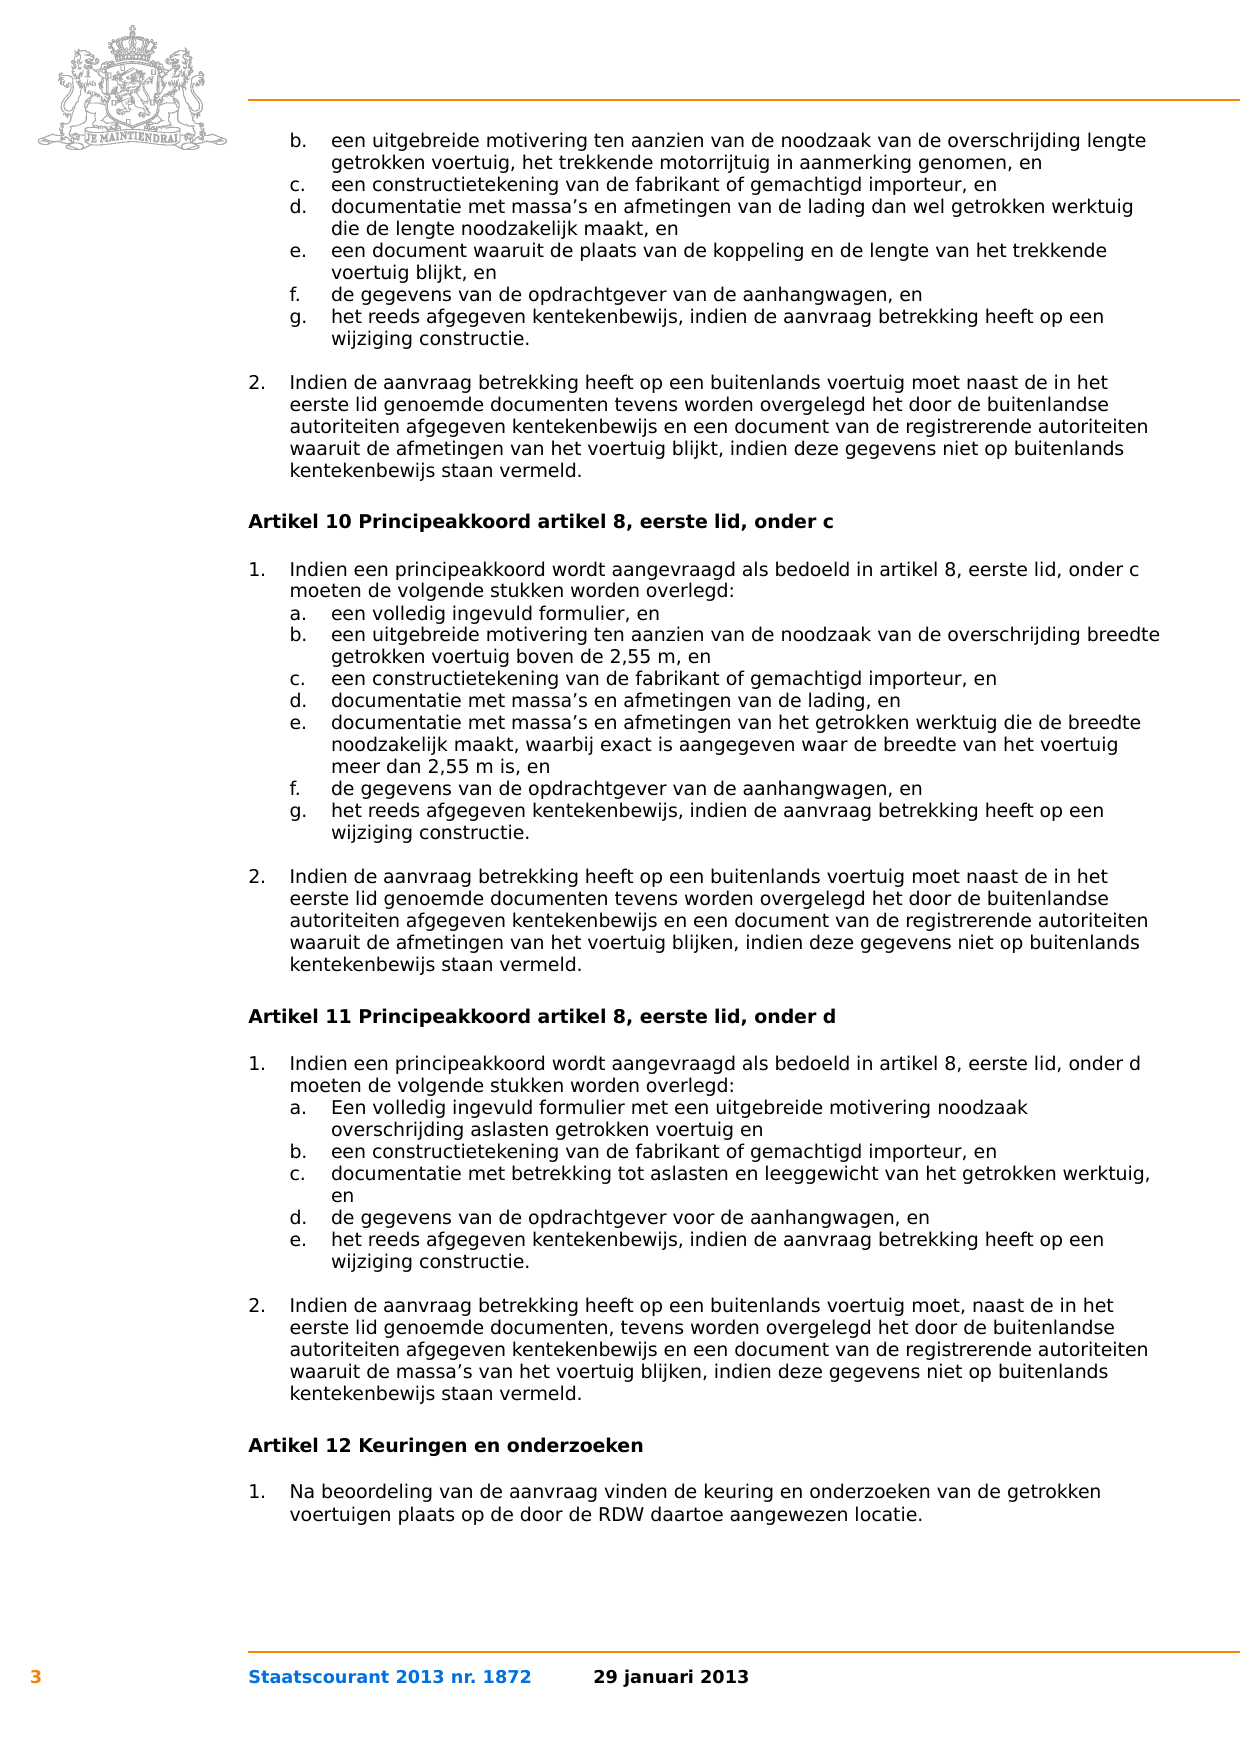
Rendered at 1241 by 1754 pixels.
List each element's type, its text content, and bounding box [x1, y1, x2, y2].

text d. de gegevens van de opdrachtgever voor de aanhangwagen, en [289, 1207, 1163, 1229]
text f. de gegevens van de opdrachtgever van de aanhangwagen, en [289, 778, 1163, 800]
text g. het reeds afgegeven kentekenbewijs, indien de aanvraag betrekking heeft op een wijziging constructie. [289, 800, 1163, 844]
text d. documentatie met massa’s en afmetingen van de lading dan wel getrokken werktuig die de lengte noodzakelijk maakt, en [289, 196, 1163, 240]
text b. een uitgebreide motivering ten aanzien van de noodzaak van de overschrijding breedte getrokken voertuig boven de 2,55 m, en [289, 624, 1163, 668]
text f. de gegevens van de opdrachtgever van de aanhangwagen, en [289, 284, 1163, 306]
text c. een constructietekening van de fabrikant of gemachtigd importeur, en [289, 174, 1163, 196]
text 2. Indien de aanvraag betrekking heeft op een buitenlands voertuig moet naast de in het eerste lid genoemde documenten tevens worden overgelegd het door de buitenlandse autoriteiten afgegeven kentekenbewijs en een document van de registrerende autoriteiten waaruit de afmetingen van het voertuig blijken, indien deze gegevens niet op buitenlands kentekenbewijs staan vermeld. [248, 866, 1163, 976]
subtitle Artikel 12 Keuringen en onderzoeken [248, 1434, 1163, 1456]
text e. het reeds afgegeven kentekenbewijs, indien de aanvraag betrekking heeft op een wijziging constructie. [289, 1229, 1163, 1273]
text 1. Indien een principeakkoord wordt aangevraagd als bedoeld in artikel 8, eerste lid, onder c moeten de volgende stukken worden overlegd: [248, 558, 1163, 602]
text c. documentatie met betrekking tot aslasten en leeggewicht van het getrokken werktuig, en [289, 1163, 1163, 1207]
text 2. Indien de aanvraag betrekking heeft op een buitenlands voertuig moet, naast de in het eerste lid genoemde documenten, tevens worden overgelegd het door de buitenlandse autoriteiten afgegeven kentekenbewijs en een document van de registrerende autoriteiten waaruit de massa’s van het voertuig blijken, indien deze gegevens niet op buitenlands kentekenbewijs staan vermeld. [248, 1294, 1163, 1404]
text a. een volledig ingevuld formulier, en [289, 602, 1163, 624]
text a. Een volledig ingevuld formulier met een uitgebreide motivering noodzaak overschrijding aslasten getrokken voertuig en [289, 1097, 1163, 1141]
subtitle Artikel 10 Principeakkoord artikel 8, eerste lid, onder c [248, 511, 1163, 533]
text d. documentatie met massa’s en afmetingen van de lading, en [289, 690, 1163, 712]
text b. een uitgebreide motivering ten aanzien van de noodzaak van de overschrijding lengte getrokken voertuig, het trekkende motorrijtuig in aanmerking genomen, en [289, 130, 1163, 174]
text 1. Indien een principeakkoord wordt aangevraagd als bedoeld in artikel 8, eerste lid, onder d moeten de volgende stukken worden overlegd: [248, 1053, 1163, 1097]
subtitle Artikel 11 Principeakkoord artikel 8, eerste lid, onder d [248, 1006, 1163, 1028]
text e. een document waaruit de plaats van de koppeling en de lengte van het trekkende voertuig blijkt, en [289, 240, 1163, 284]
text 1. Na beoordeling van de aanvraag vinden de keuring en onderzoeken van de getrokken voertuigen plaats op de door de RDW daartoe aangewezen locatie. [248, 1481, 1163, 1525]
text b. een constructietekening van de fabrikant of gemachtigd importeur, en [289, 1141, 1163, 1163]
text c. een constructietekening van de fabrikant of gemachtigd importeur, en [289, 668, 1163, 690]
text e. documentatie met massa’s en afmetingen van het getrokken werktuig die de breedte noodzakelijk maakt, waarbij exact is aangegeven waar de breedte van het voertuig meer dan 2,55 m is, en [289, 712, 1163, 778]
text g. het reeds afgegeven kentekenbewijs, indien de aanvraag betrekking heeft op een wijziging constructie. [289, 306, 1163, 350]
picture [38, 25, 227, 150]
text 2. Indien de aanvraag betrekking heeft op een buitenlands voertuig moet naast de in het eerste lid genoemde documenten tevens worden overgelegd het door de buitenlandse autoriteiten afgegeven kentekenbewijs en een document van de registrerende autoriteiten waaruit de afmetingen van het voertuig blijkt, indien deze gegevens niet op buitenlands kentekenbewijs staan vermeld. [248, 372, 1163, 481]
